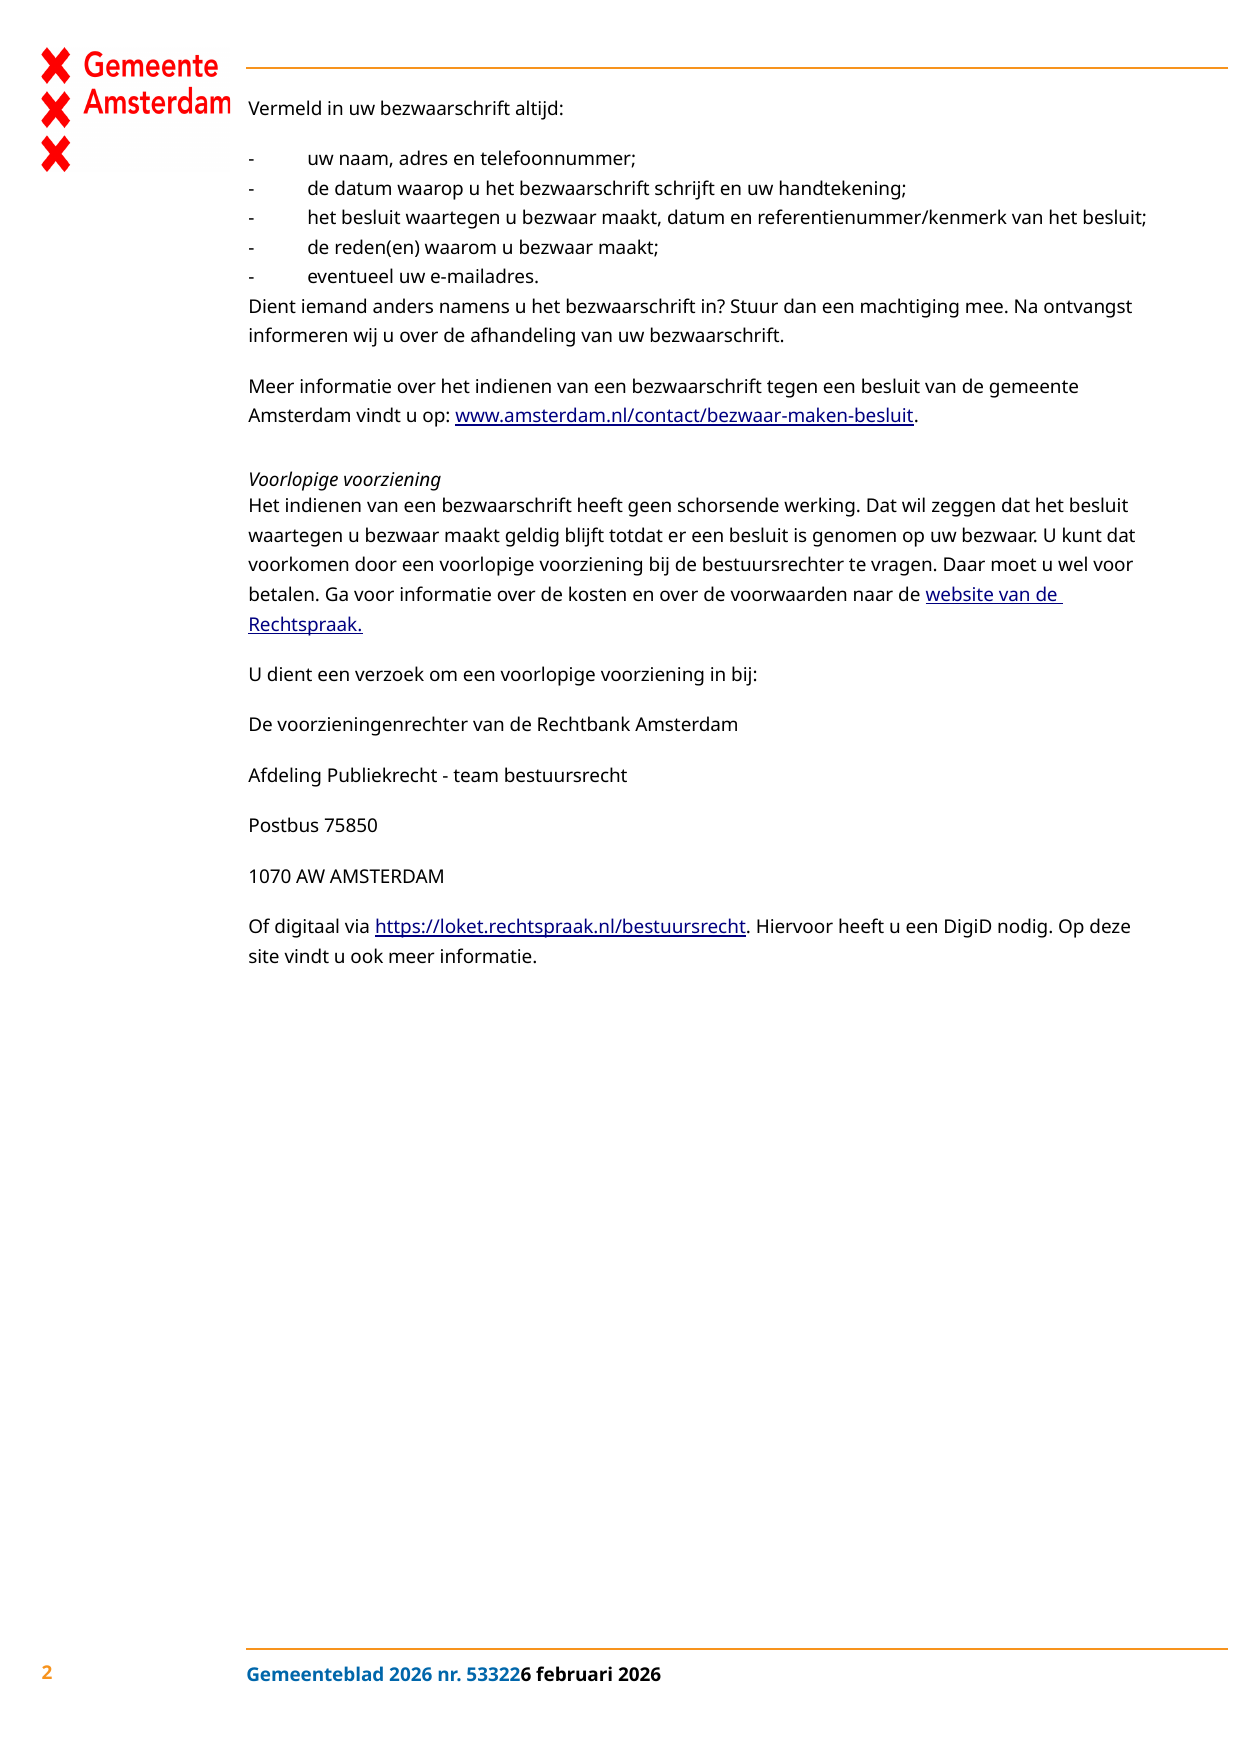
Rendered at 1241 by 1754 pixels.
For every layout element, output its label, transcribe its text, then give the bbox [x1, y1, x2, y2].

text Of digitaal via https://loket.rechtspraak.nl/bestuursrecht. Hiervoor heeft u een DigiD nodig. Op deze site vindt u ook meer informatie. [248, 913, 1152, 968]
text U dient een verzoek om een voorlopige voorziening in bij: [248, 661, 1152, 687]
list eventueel uw e-mailadres. [248, 263, 1152, 289]
list de datum waarop u het bezwaarschrift schrijft en uw handtekening; [248, 175, 1152, 201]
text Afdeling Publiekrecht - team bestuursrecht [248, 762, 1152, 788]
text Dient iemand anders namens u het bezwaarschrift in? Stuur dan een machtiging mee. Na ontvangst informeren wij u over de afhandeling van uw bezwaarschrift. [248, 293, 1152, 348]
text Meer informatie over het indienen van een bezwaarschrift tegen een besluit van de gemeente Amsterdam vindt u op: www.amsterdam.nl/contact/bezwaar-maken-besluit. [248, 373, 1152, 428]
text Voorlopige voorziening [248, 467, 1152, 492]
text 1070 AW AMSTERDAM [248, 863, 1152, 888]
text De voorzieningenrechter van de Rechtbank Amsterdam [248, 712, 1152, 737]
text Postbus 75850 [248, 812, 1152, 838]
picture [41, 47, 231, 172]
list uw naam, adres en telefoonnummer; [248, 145, 1152, 171]
list het besluit waartegen u bezwaar maakt, datum en referentienummer/kenmerk van het besluit; [248, 204, 1152, 230]
list de reden(en) waarom u bezwaar maakt; [248, 234, 1152, 260]
text Het indienen van een bezwaarschrift heeft geen schorsende werking. Dat wil zeggen dat het besluit waartegen u bezwaar maakt geldig blijft totdat er een besluit is genomen op uw bezwaar. U kunt dat voorkomen door een voorlopige voorziening bij de bestuursrechter te vragen. Daar moet u wel voor betalen. Ga voor informatie over de kosten en over de voorwaarden naar de website van de Rechtspraak. [248, 492, 1152, 636]
text Vermeld in uw bezwaarschrift altijd: [248, 95, 1152, 121]
